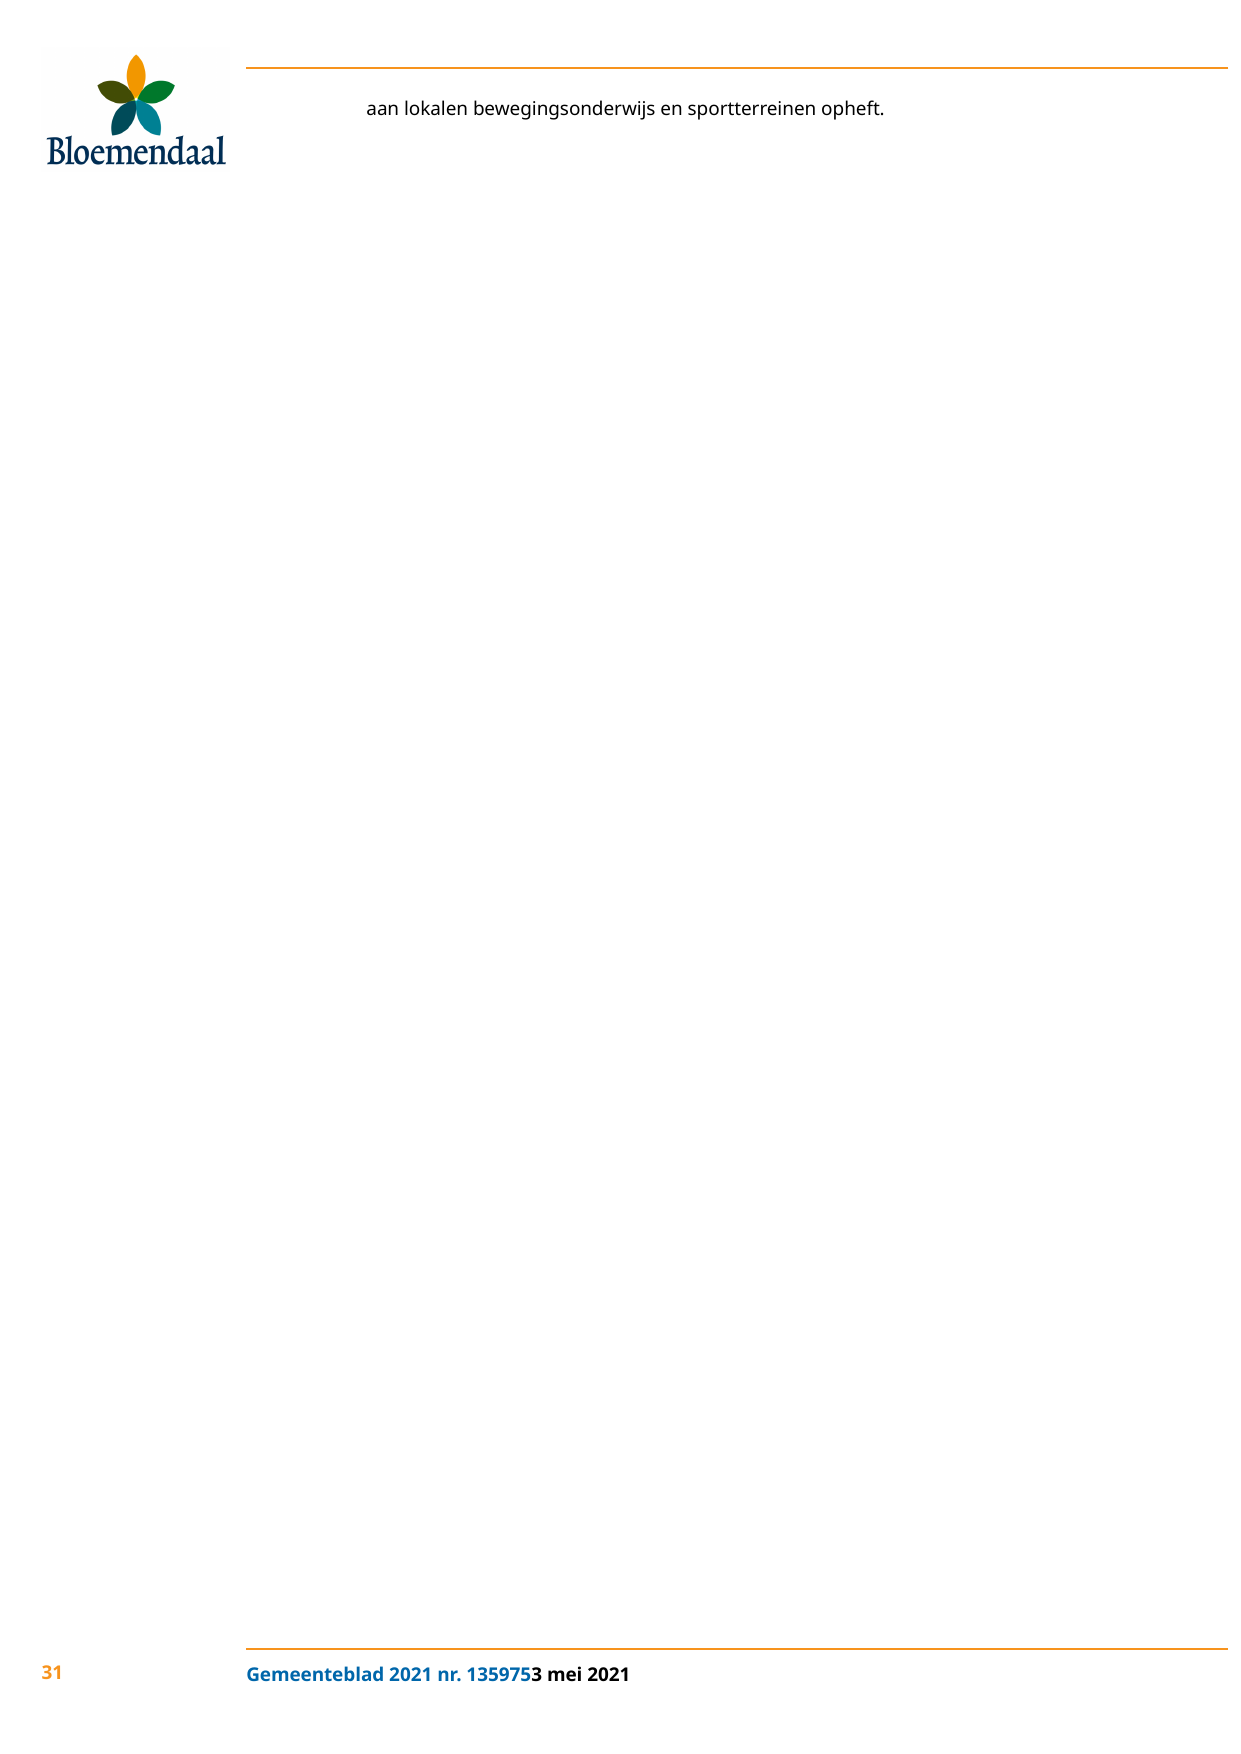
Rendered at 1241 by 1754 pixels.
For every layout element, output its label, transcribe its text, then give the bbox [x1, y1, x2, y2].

picture [41, 47, 231, 172]
list aan lokalen bewegingsonderwijs en sportterreinen opheft. [307, 95, 1152, 121]
